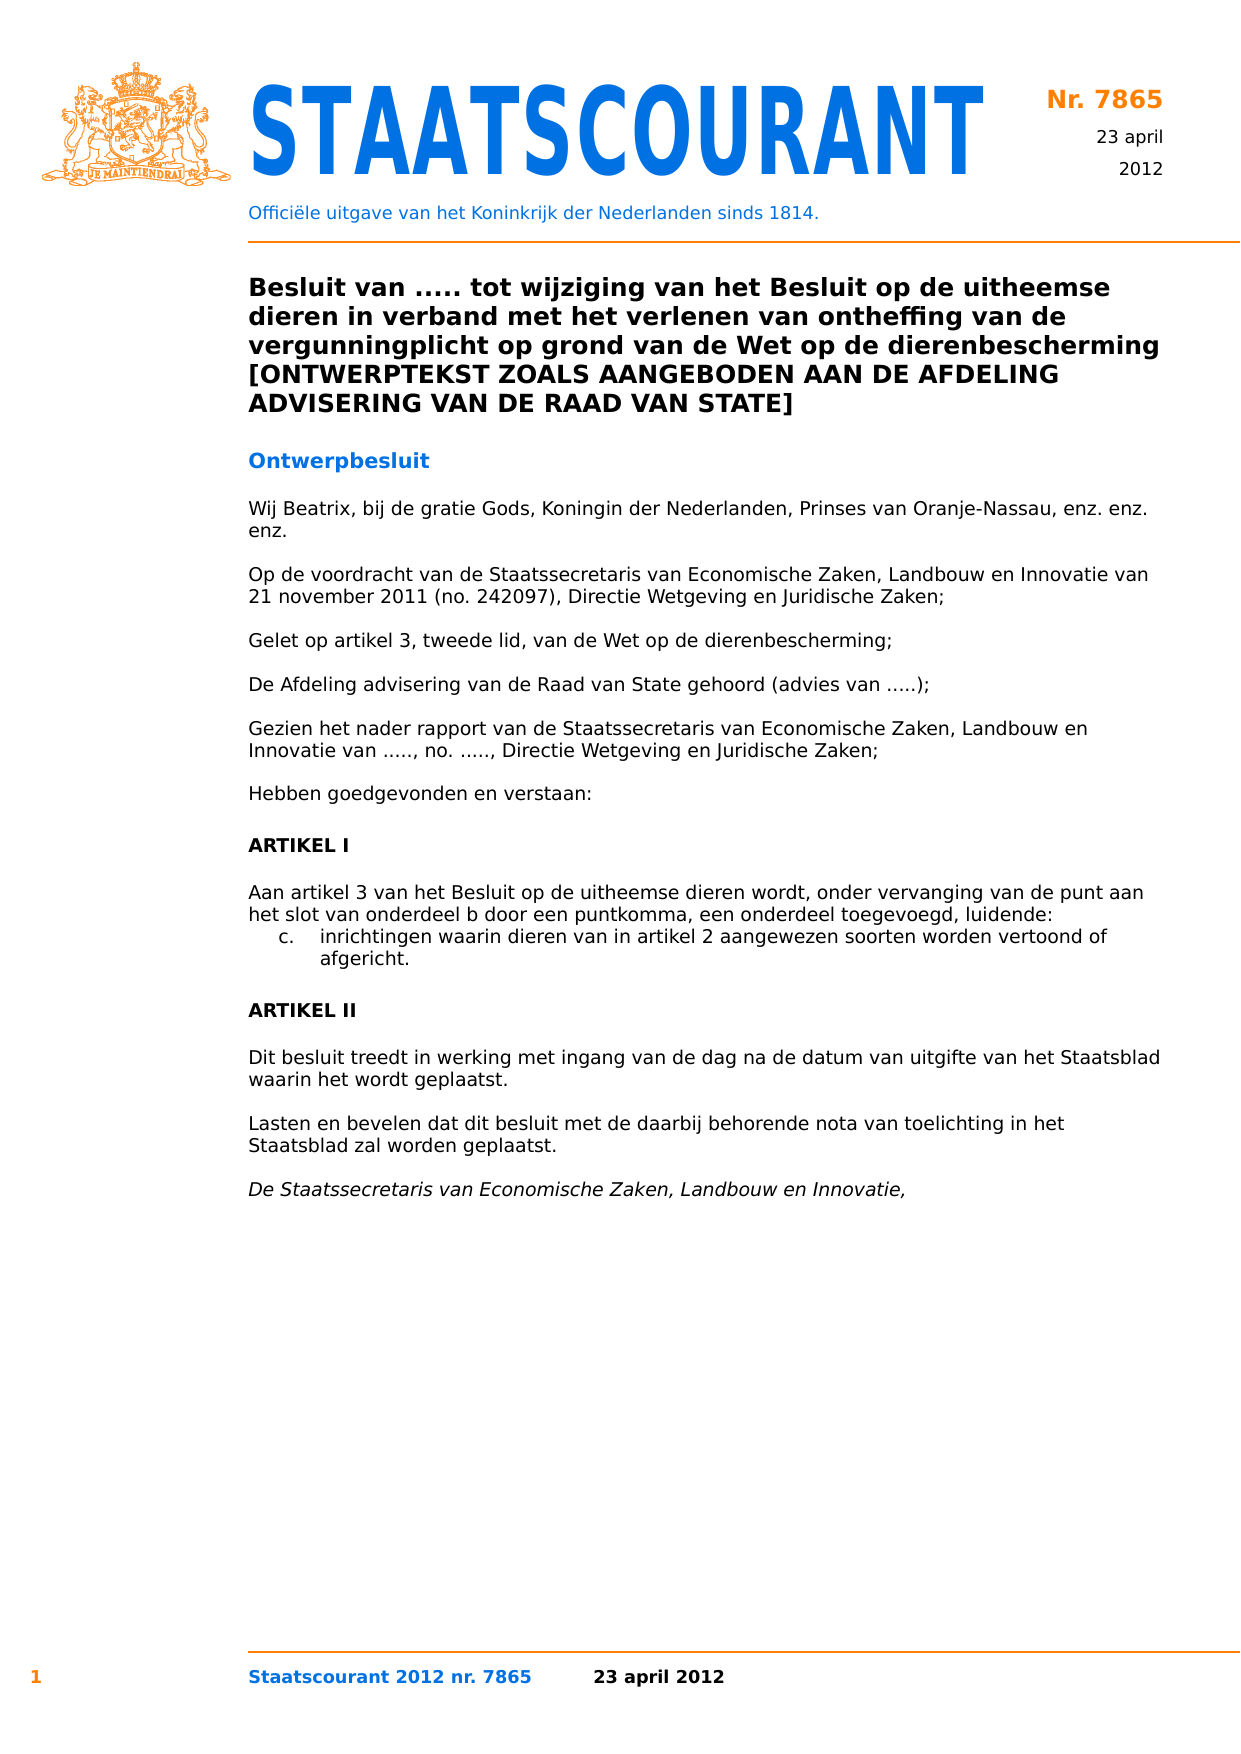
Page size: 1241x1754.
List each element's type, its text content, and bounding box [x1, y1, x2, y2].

table_cell Officiële uitgave van het Koninkrijk der Nederlanden sinds 1814. [248, 203, 1240, 241]
subtitle Ontwerpbesluit [248, 449, 1163, 473]
text Wij Beatrix, bij de gratie Gods, Koningin der Nederlanden, Prinses van Oranje-Nassau, enz. enz. enz. [248, 498, 1163, 542]
picture [41, 62, 231, 186]
table_header Nr. 7865 [998, 62, 1240, 121]
text Gelet op artikel 3, tweede lid, van de Wet op de dierenbescherming; [248, 630, 1163, 652]
table_cell 23 april [998, 121, 1240, 153]
subtitle ARTIKEL I [248, 835, 1163, 857]
text De Staatssecretaris van Economische Zaken, Landbouw en Innovatie, [248, 1179, 1163, 1201]
table_header STAATSCOURANT [248, 62, 998, 203]
text Op de voordracht van de Staatssecretaris van Economische Zaken, Landbouw en Innovatie van 21 november 2011 (no. 242097), Directie Wetgeving en Juridische Zaken; [248, 564, 1163, 608]
text Dit besluit treedt in werking met ingang van de dag na de datum van uitgifte van het Staatsblad waarin het wordt geplaatst. [248, 1047, 1163, 1091]
text Gezien het nader rapport van de Staatssecretaris van Economische Zaken, Landbouw en Innovatie van ....., no. ....., Directie Wetgeving en Juridische Zaken; [248, 717, 1163, 761]
text Aan artikel 3 van het Besluit op de uitheemse dieren wordt, onder vervanging van de punt aan het slot van onderdeel b door een puntkomma, een onderdeel toegevoegd, luidende: [248, 882, 1163, 926]
text Lasten en bevelen dat dit besluit met de daarbij behorende nota van toelichting in het Staatsblad zal worden geplaatst. [248, 1113, 1163, 1157]
subtitle Besluit van ..... tot wijziging van het Besluit op de uitheemse dieren in verband met het verlenen van ontheffing van de vergunningplicht op grond van de Wet op de dierenbescherming [ONTWERPTEKST ZOALS AANGEBODEN AAN DE AFDELING ADVISERING VAN DE RAAD VAN STATE] [248, 273, 1163, 419]
text c. inrichtingen waarin dieren van in artikel 2 aangewezen soorten worden vertoond of afgericht. [278, 926, 1163, 970]
text De Afdeling advisering van de Raad van State gehoord (advies van .....); [248, 674, 1163, 696]
table_header [25, 62, 248, 241]
table_cell 2012 [998, 153, 1240, 203]
subtitle ARTIKEL II [248, 1000, 1163, 1022]
text Hebben goedgevonden en verstaan: [248, 783, 1163, 805]
